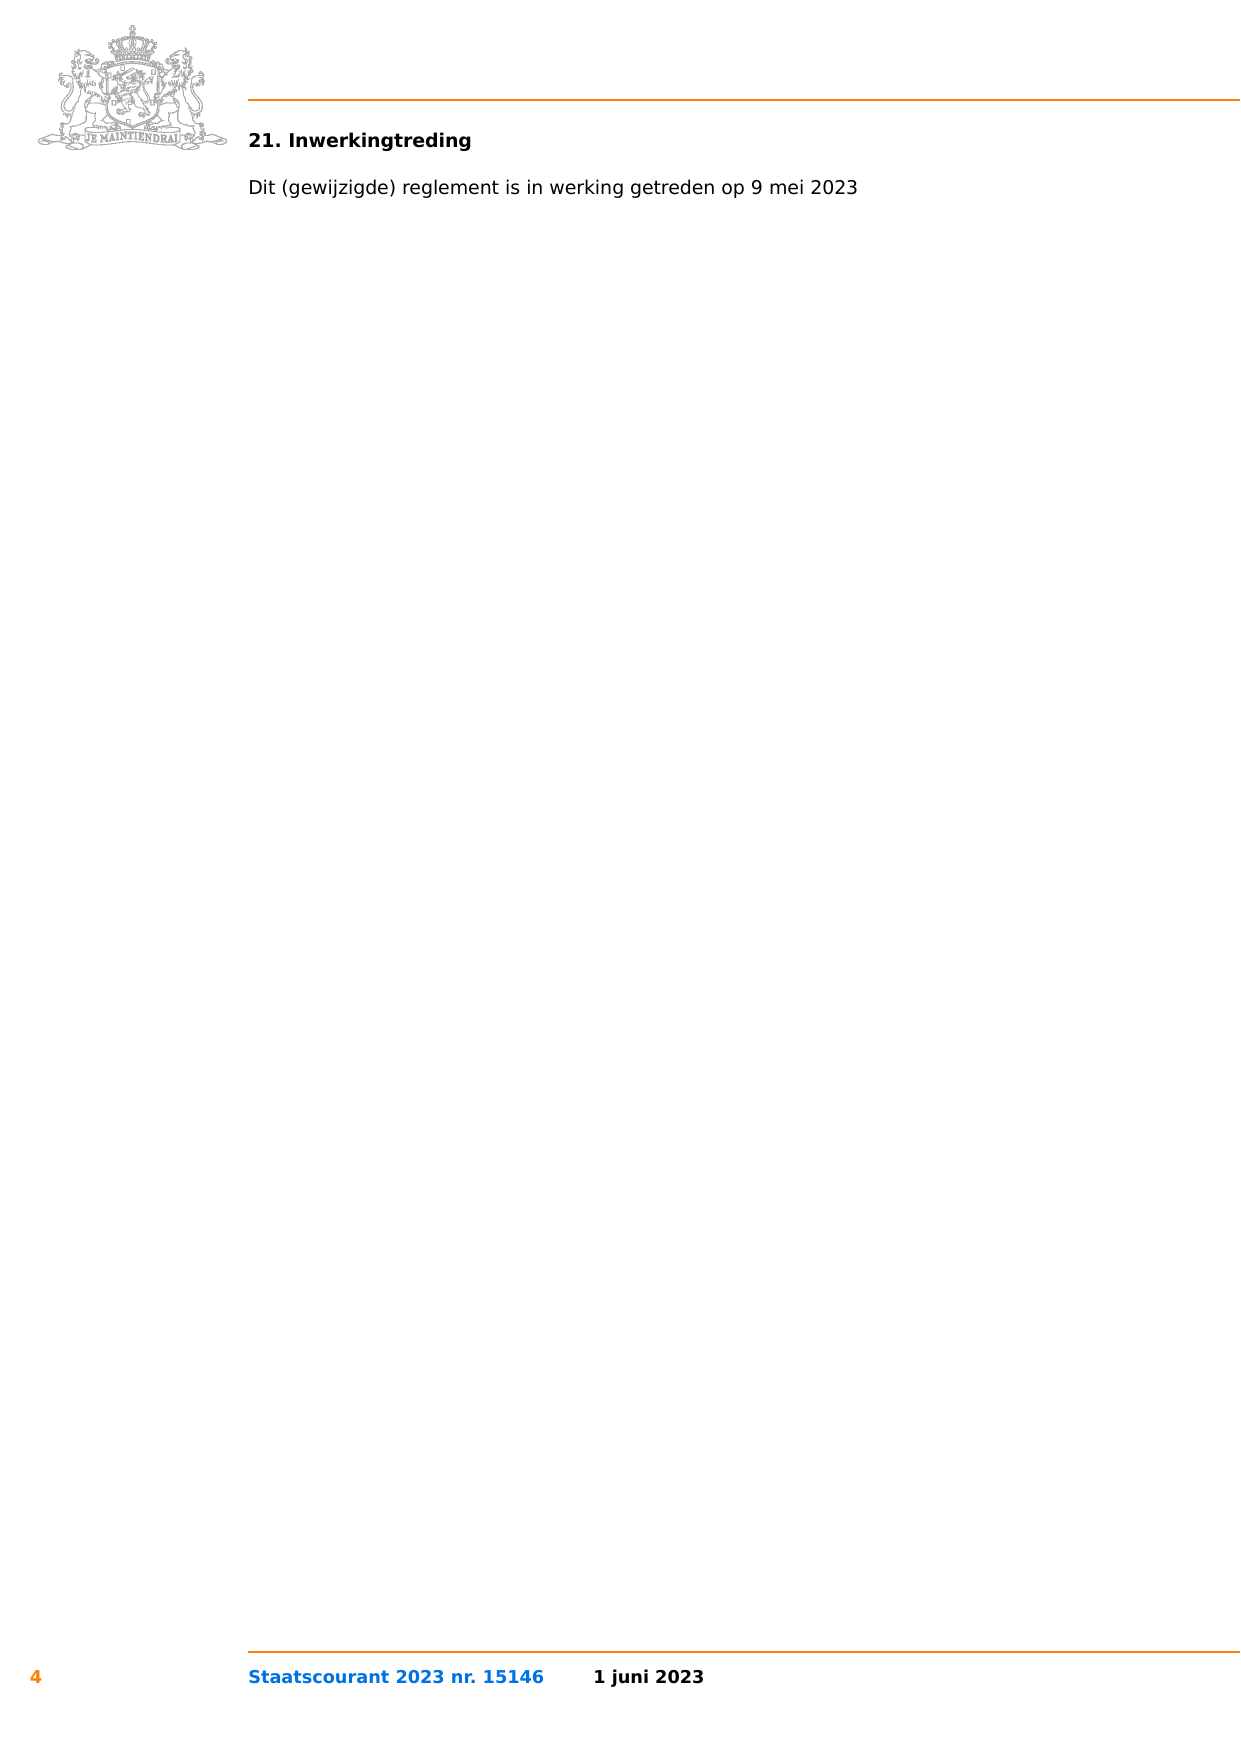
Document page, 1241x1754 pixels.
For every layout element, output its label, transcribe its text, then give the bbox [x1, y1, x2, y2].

subtitle 21. Inwerkingtreding [248, 130, 1163, 152]
text Dit (gewijzigde) reglement is in werking getreden op 9 mei 2023 [248, 177, 1163, 199]
picture [38, 25, 227, 150]
